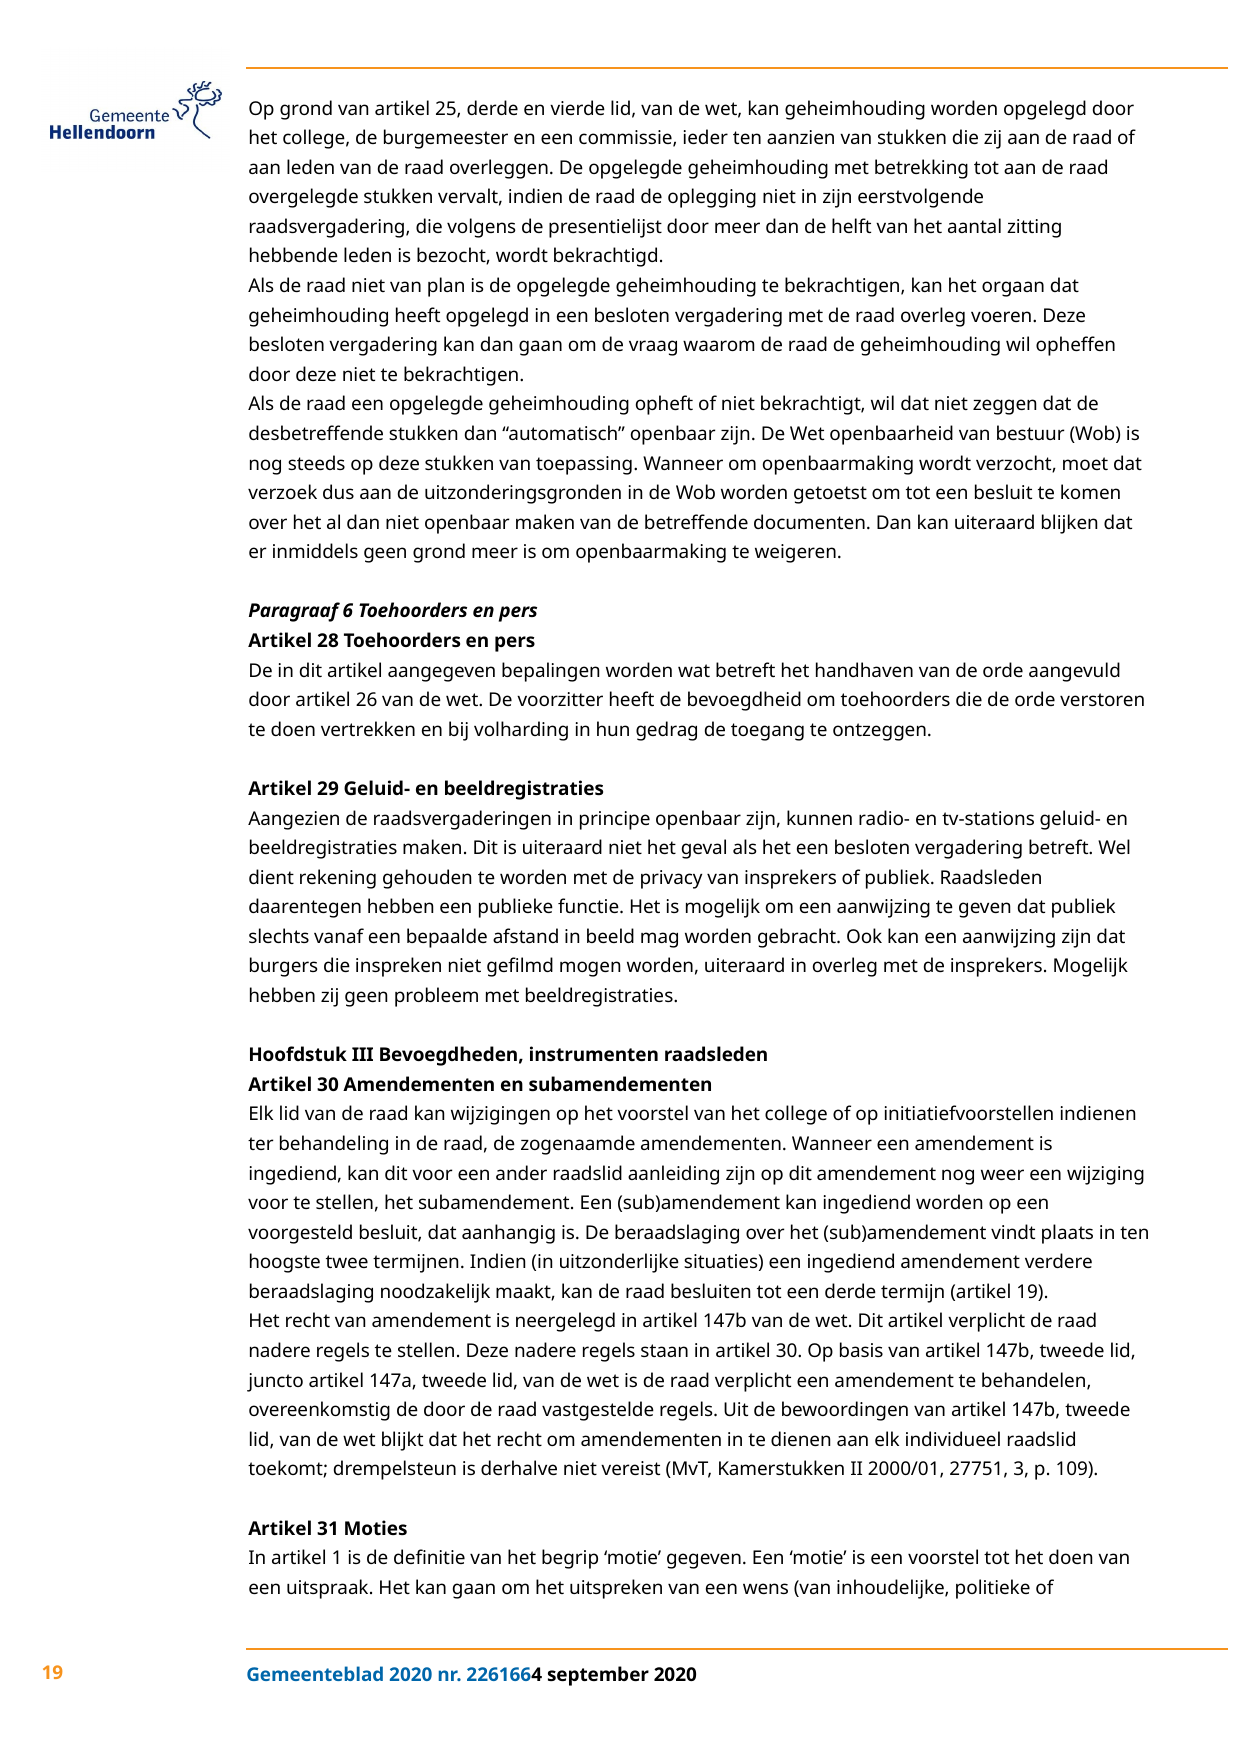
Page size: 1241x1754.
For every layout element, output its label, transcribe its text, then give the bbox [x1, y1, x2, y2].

text De in dit artikel aangegeven bepalingen worden wat betreft het handhaven van de orde aangevuld door artikel 26 van de wet. De voorzitter heeft de bevoegdheid om toehoorders die de orde verstoren te doen vertrekken en bij volharding in hun gedrag de toegang te ontzeggen. [248, 657, 1152, 742]
text Artikel 31 Moties [248, 1515, 1152, 1541]
picture [41, 47, 231, 172]
text Artikel 28 Toehoorders en pers [248, 627, 1152, 653]
text Hoofdstuk III Bevoegdheden, instrumenten raadsleden [248, 1041, 1152, 1067]
text Het recht van amendement is neergelegd in artikel 147b van de wet. Dit artikel verplicht de raad nadere regels te stellen. Deze nadere regels staan in artikel 30. Op basis van artikel 147b, tweede lid, juncto artikel 147a, tweede lid, van de wet is de raad verplicht een amendement te behandelen, overeenkomstig de door de raad vastgestelde regels. Uit de bewoordingen van artikel 147b, tweede lid, van de wet blijkt dat het recht om amendementen in te dienen aan elk individueel raadslid toekomt; drempelsteun is derhalve niet vereist (MvT, Kamerstukken II 2000/01, 27751, 3, p. 109). [248, 1308, 1152, 1481]
text Aangezien de raadsvergaderingen in principe openbaar zijn, kunnen radio- en tv-stations geluid- en beeldregistraties maken. Dit is uiteraard niet het geval als het een besloten vergadering betreft. Wel dient rekening gehouden te worden met de privacy van insprekers of publiek. Raadsleden daarentegen hebben een publieke functie. Het is mogelijk om een aanwijzing te geven dat publiek slechts vanaf een bepaalde afstand in beeld mag worden gebracht. Ook kan een aanwijzing zijn dat burgers die inspreken niet gefilmd mogen worden, uiteraard in overleg met de insprekers. Mogelijk hebben zij geen probleem met beeldregistraties. [248, 805, 1152, 1008]
text Elk lid van de raad kan wijzigingen op het voorstel van het college of op initiatiefvoorstellen indienen ter behandeling in de raad, de zogenaamde amendementen. Wanneer een amendement is ingediend, kan dit voor een ander raadslid aanleiding zijn op dit amendement nog weer een wijziging voor te stellen, het subamendement. Een (sub)amendement kan ingediend worden op een voorgesteld besluit, dat aanhangig is. De beraadslaging over het (sub)amendement vindt plaats in ten hoogste twee termijnen. Indien (in uitzonderlijke situaties) een ingediend amendement verdere beraadslaging noodzakelijk maakt, kan de raad besluiten tot een derde termijn (artikel 19). [248, 1101, 1152, 1304]
text Paragraaf 6 Toehoorders en pers [248, 598, 1152, 623]
text Als de raad een opgelegde geheimhouding opheft of niet bekrachtigt, wil dat niet zeggen dat de desbetreffende stukken dan “automatisch” openbaar zijn. De Wet openbaarheid van bestuur (Wob) is nog steeds op deze stukken van toepassing. Wanneer om openbaarmaking wordt verzocht, moet dat verzoek dus aan de uitzonderingsgronden in de Wob worden getoetst om tot een besluit te komen over het al dan niet openbaar maken van de betreffende documenten. Dan kan uiteraard blijken dat er inmiddels geen grond meer is om openbaarmaking te weigeren. [248, 391, 1152, 564]
text Artikel 29 Geluid- en beeldregistraties [248, 775, 1152, 801]
text Op grond van artikel 25, derde en vierde lid, van de wet, kan geheimhouding worden opgelegd door het college, de burgemeester en een commissie, ieder ten aanzien van stukken die zij aan de raad of aan leden van de raad overleggen. De opgelegde geheimhouding met betrekking tot aan de raad overgelegde stukken vervalt, indien de raad de oplegging niet in zijn eerstvolgende raadsvergadering, die volgens de presentielijst door meer dan de helft van het aantal zitting hebbende leden is bezocht, wordt bekrachtigd. [248, 95, 1152, 268]
text Als de raad niet van plan is de opgelegde geheimhouding te bekrachtigen, kan het orgaan dat geheimhouding heeft opgelegd in een besloten vergadering met de raad overleg voeren. Deze besloten vergadering kan dan gaan om de vraag waarom de raad de geheimhouding wil opheffen door deze niet te bekrachtigen. [248, 272, 1152, 387]
text In artikel 1 is de definitie van het begrip ‘motie’ gegeven. Een ‘motie’ is een voorstel tot het doen van een uitspraak. Het kan gaan om het uitspreken van een wens (van inhoudelijke, politieke of [248, 1544, 1152, 1600]
text Artikel 30 Amendementen en subamendementen [248, 1071, 1152, 1097]
